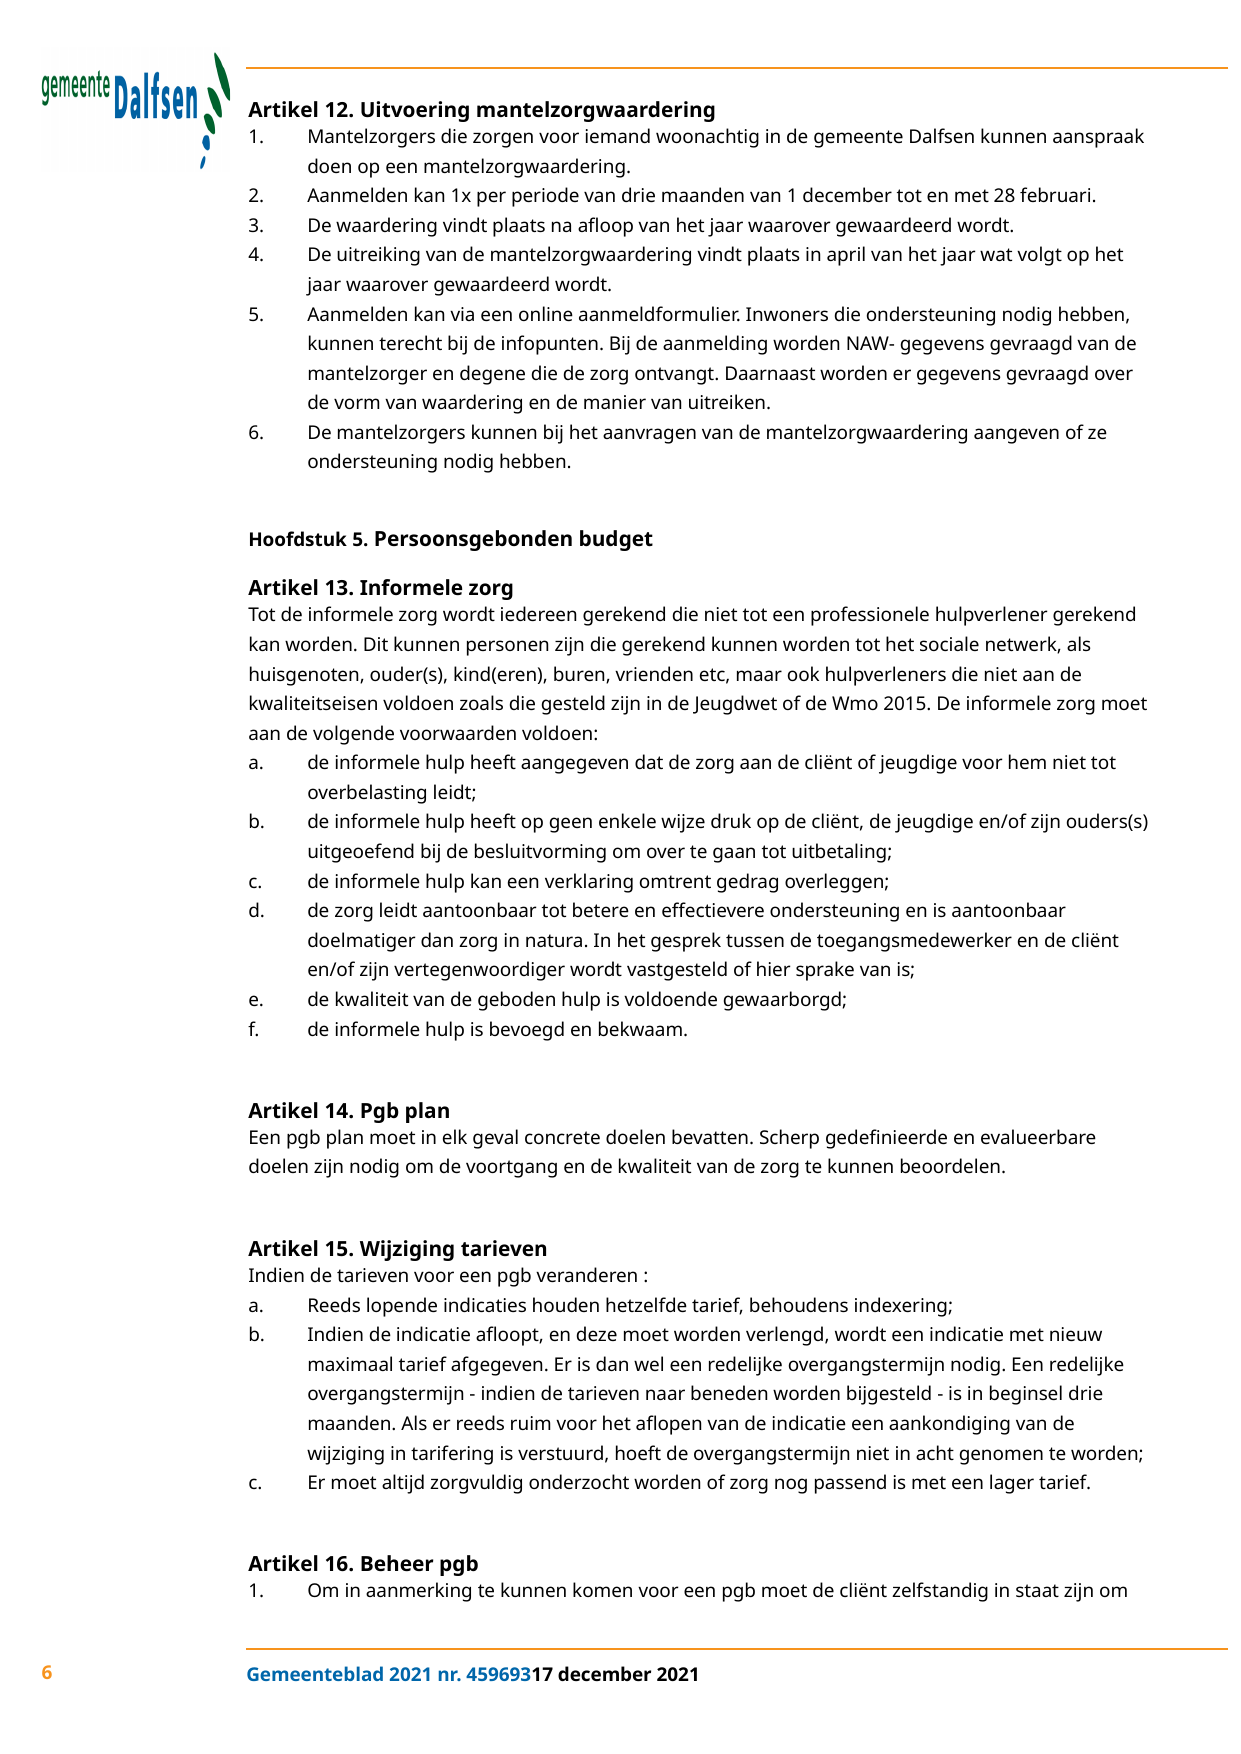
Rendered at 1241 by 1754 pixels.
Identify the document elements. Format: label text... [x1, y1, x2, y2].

list Aanmelden kan via een online aanmeldformulier. Inwoners die ondersteuning nodig hebben, kunnen terecht bij de infopunten. Bij de aanmelding worden NAW- gegevens gevraagd van de mantelzorger en degene die de zorg ontvangt. Daarnaast worden er gegevens gevraagd over de vorm van waardering en de manier van uitreiken. [248, 301, 1152, 415]
list Er moet altijd zorgvuldig onderzocht worden of zorg nog passend is met een lager tarief. [248, 1469, 1152, 1495]
list de informele hulp heeft aangegeven dat de zorg aan de cliënt of jeugdige voor hem niet tot overbelasting leidt; [248, 749, 1152, 805]
text Indien de tarieven voor een pgb veranderen : [248, 1262, 1152, 1288]
list Mantelzorgers die zorgen voor iemand woonachtig in de gemeente Dalfsen kunnen aanspraak doen op een mantelzorgwaardering. [248, 123, 1152, 178]
text Artikel 14. Pgb plan [248, 1096, 1152, 1124]
text Artikel 15. Wijziging tarieven [248, 1234, 1152, 1262]
picture [41, 47, 231, 172]
text Artikel 12. Uitvoering mantelzorgwaardering [248, 95, 1152, 123]
text Artikel 13. Informele zorg [248, 573, 1152, 602]
list de informele hulp kan een verklaring omtrent gedrag overleggen; [248, 868, 1152, 893]
text Een pgb plan moet in elk geval concrete doelen bevatten. Scherp gedefinieerde en evalueerbare doelen zijn nodig om de voortgang en de kwaliteit van de zorg te kunnen beoordelen. [248, 1124, 1152, 1179]
list de zorg leidt aantoonbaar tot betere en effectievere ondersteuning en is aantoonbaar doelmatiger dan zorg in natura. In het gesprek tussen de toegangsmedewerker en de cliënt en/of zijn vertegenwoordiger wordt vastgesteld of hier sprake van is; [248, 897, 1152, 982]
text Hoofdstuk 5. Persoonsgebonden budget [248, 524, 1152, 552]
list De waardering vindt plaats na afloop van het jaar waarover gewaardeerd wordt. [248, 212, 1152, 238]
list Indien de indicatie afloopt, en deze moet worden verlengd, wordt een indicatie met nieuw maximaal tarief afgegeven. Er is dan wel een redelijke overgangstermijn nodig. Een redelijke overgangstermijn - indien de tarieven naar beneden worden bijgesteld - is in beginsel drie maanden. Als er reeds ruim voor het aflopen van de indicatie een aankondiging van de wijziging in tarifering is verstuurd, hoeft de overgangstermijn niet in acht genomen te worden; [248, 1321, 1152, 1465]
list De mantelzorgers kunnen bij het aanvragen van de mantelzorgwaardering aangeven of ze ondersteuning nodig hebben. [248, 419, 1152, 474]
text Artikel 16. Beheer pgb [248, 1549, 1152, 1578]
list De uitreiking van de mantelzorgwaardering vindt plaats in april van het jaar wat volgt op het jaar waarover gewaardeerd wordt. [248, 242, 1152, 297]
list Reeds lopende indicaties houden hetzelfde tarief, behoudens indexering; [248, 1292, 1152, 1317]
list de informele hulp is bevoegd en bekwaam. [248, 1016, 1152, 1041]
list Om in aanmerking te kunnen komen voor een pgb moet de cliënt zelfstandig in staat zijn om [248, 1578, 1152, 1603]
text Tot de informele zorg wordt iedereen gerekend die niet tot een professionele hulpverlener gerekend kan worden. Dit kunnen personen zijn die gerekend kunnen worden tot het sociale netwerk, als huisgenoten, ouder(s), kind(eren), buren, vrienden etc, maar ook hulpverleners die niet aan de kwaliteitseisen voldoen zoals die gesteld zijn in de Jeugdwet of de Wmo 2015. De informele zorg moet aan de volgende voorwaarden voldoen: [248, 602, 1152, 746]
list de informele hulp heeft op geen enkele wijze druk op de cliënt, de jeugdige en/of zijn ouders(s) uitgeoefend bij de besluitvorming om over te gaan tot uitbetaling; [248, 809, 1152, 864]
list Aanmelden kan 1x per periode van drie maanden van 1 december tot en met 28 februari. [248, 182, 1152, 208]
list de kwaliteit van de geboden hulp is voldoende gewaarborgd; [248, 986, 1152, 1012]
